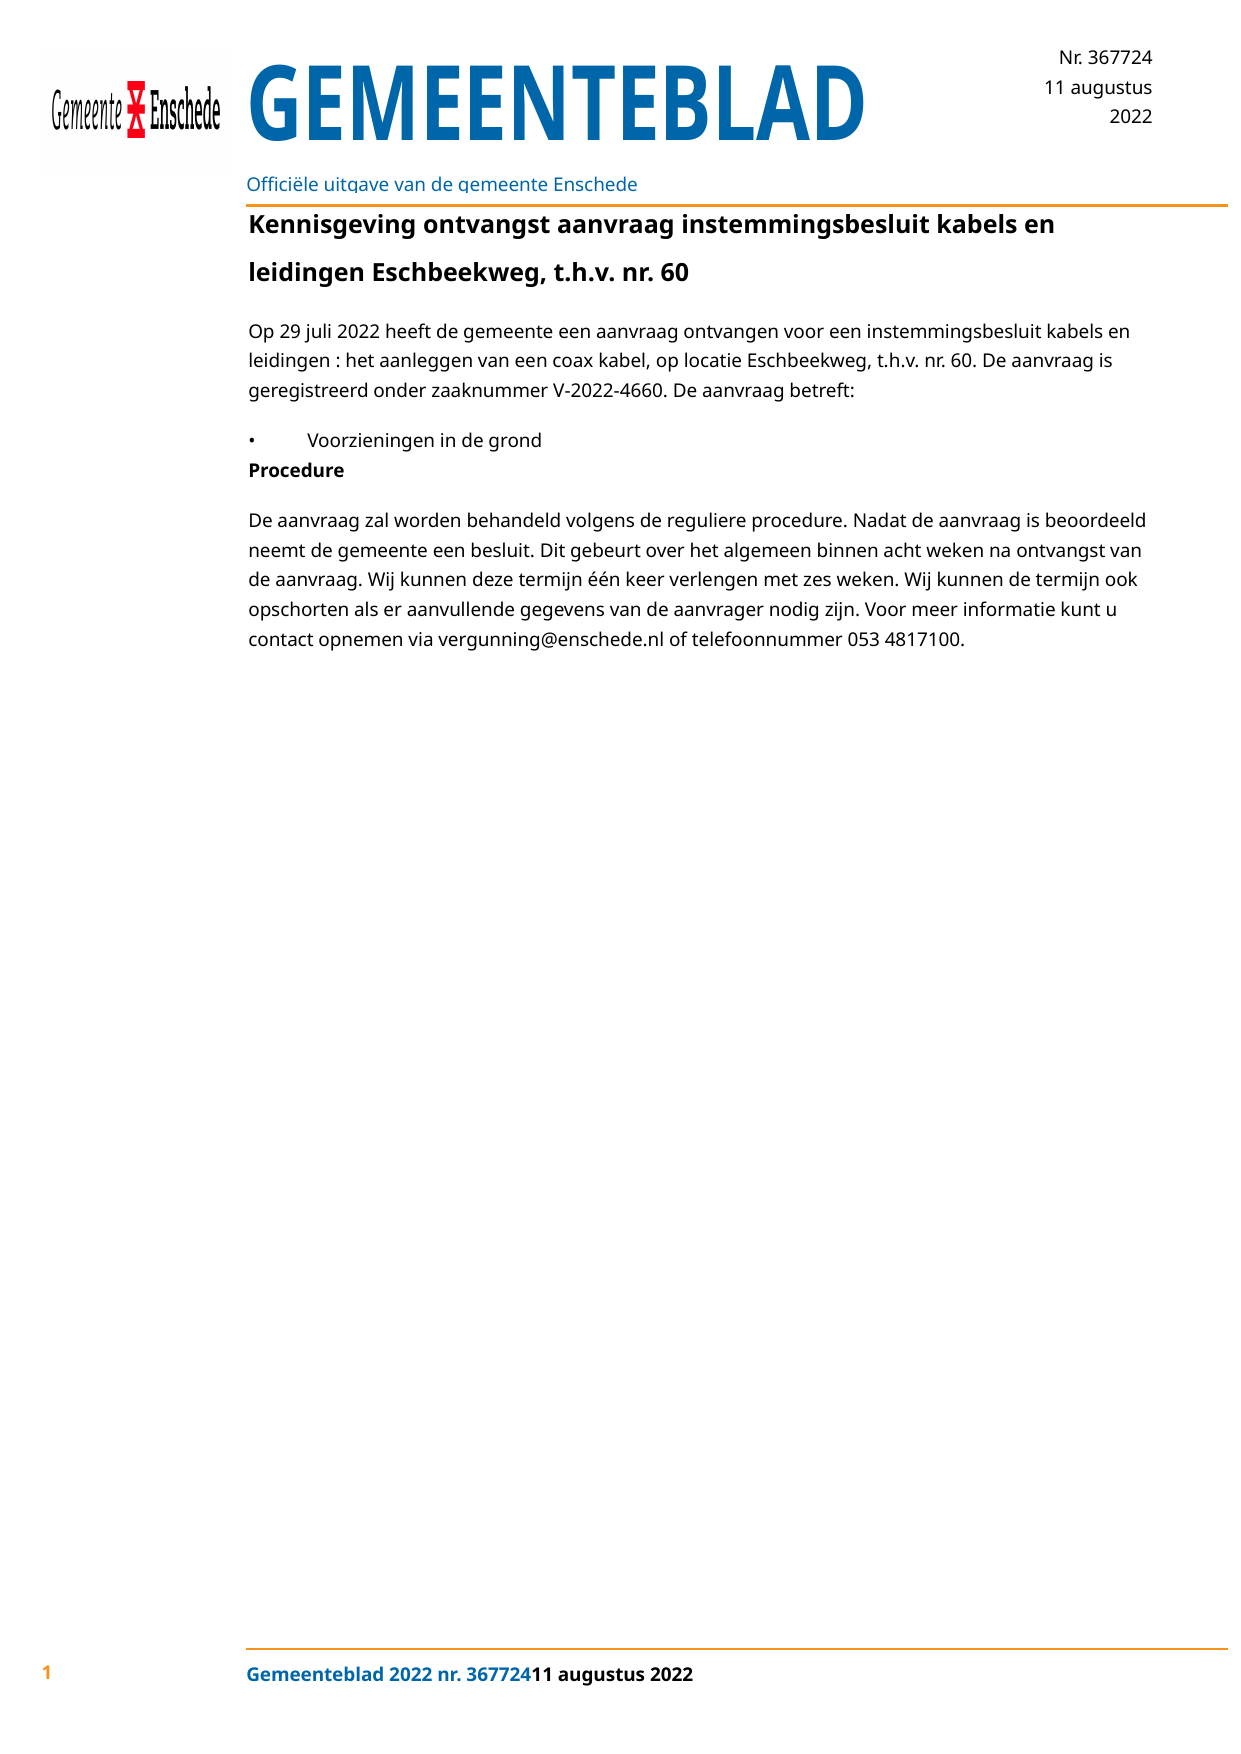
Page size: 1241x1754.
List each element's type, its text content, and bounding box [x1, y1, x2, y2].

text Op 29 juli 2022 heeft de gemeente een aanvraag ontvangen voor een instemmingsbesluit kabels en leidingen : het aanleggen van een coax kabel, op locatie Eschbeekweg, t.h.v. nr. 60. De aanvraag is geregistreerd onder zaaknummer V-2022-4660. De aanvraag betreft: [248, 318, 1152, 403]
text De aanvraag zal worden behandeld volgens de reguliere procedure. Nadat de aanvraag is beoordeeld neemt de gemeente een besluit. Dit gebeurt over het algemeen binnen acht weken na ontvangst van de aanvraag. Wij kunnen deze termijn één keer verlengen met zes weken. Wij kunnen de termijn ook opschorten als er aanvullende gegevens van de aanvrager nodig zijn. Voor meer informatie kunt u contact opnemen via vergunning@enschede.nl of telefoonnummer 053 4817100. [248, 507, 1152, 652]
text Kennisgeving ontvangst aanvraag instemmingsbesluit kabels en leidingen Eschbeekweg, t.h.v. nr. 60 [248, 207, 1152, 288]
list Voorzieningen in de grond [248, 427, 1152, 453]
text Procedure [248, 457, 1152, 483]
picture [41, 47, 231, 172]
